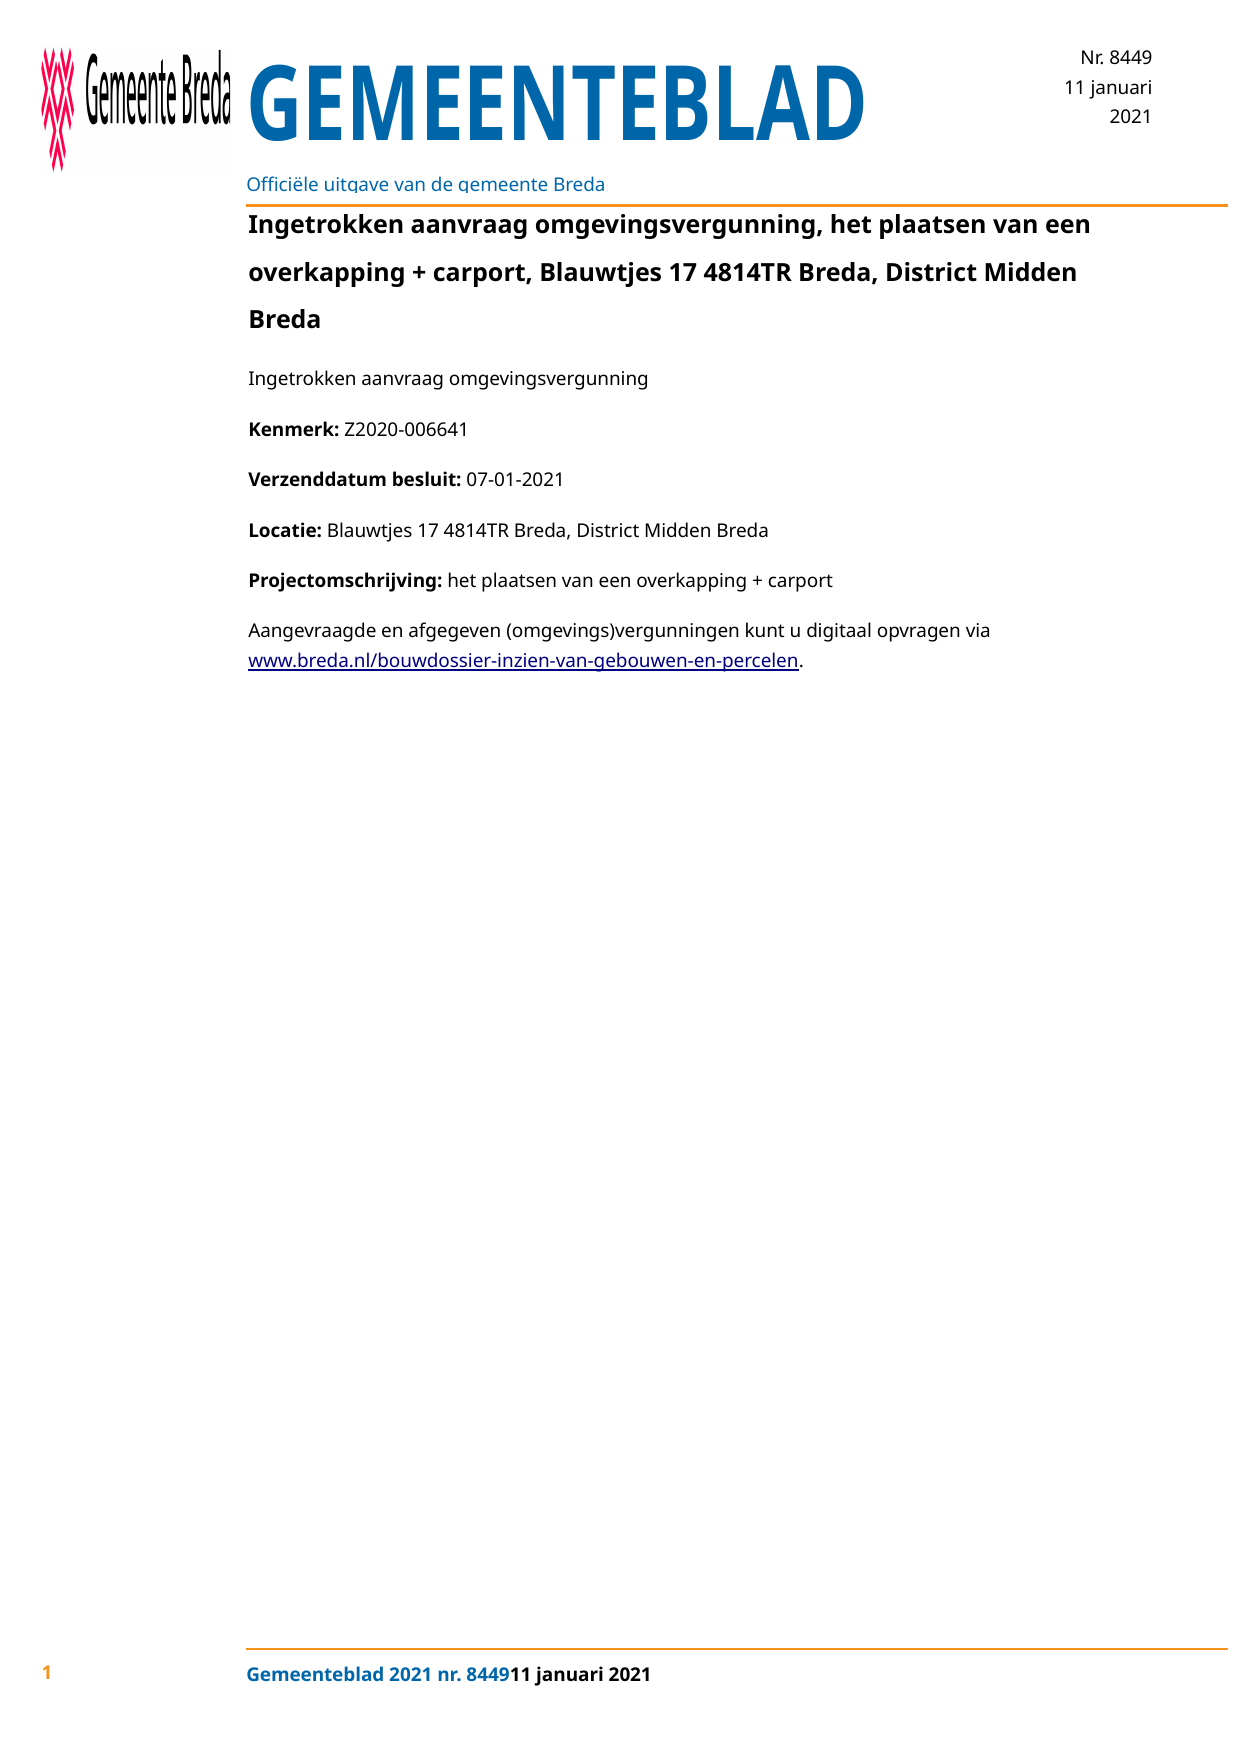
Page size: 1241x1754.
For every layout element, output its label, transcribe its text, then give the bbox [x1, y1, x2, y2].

picture [41, 47, 231, 172]
text Ingetrokken aanvraag omgevingsvergunning [248, 366, 1152, 391]
text Kenmerk: Z2020-006641 [248, 416, 1152, 442]
text Projectomschrijving: het plaatsen van een overkapping + carport [248, 567, 1152, 593]
text Verzenddatum besluit: 07-01-2021 [248, 466, 1152, 492]
text Ingetrokken aanvraag omgevingsvergunning, het plaatsen van een overkapping + carport, Blauwtjes 17 4814TR Breda, District Midden Breda [248, 207, 1152, 336]
text Aangevraagde en afgegeven (omgevings)vergunningen kunt u digitaal opvragen via www.breda.nl/bouwdossier-inzien-van-gebouwen-en-percelen. [248, 618, 1152, 673]
text Locatie: Blauwtjes 17 4814TR Breda, District Midden Breda [248, 517, 1152, 542]
